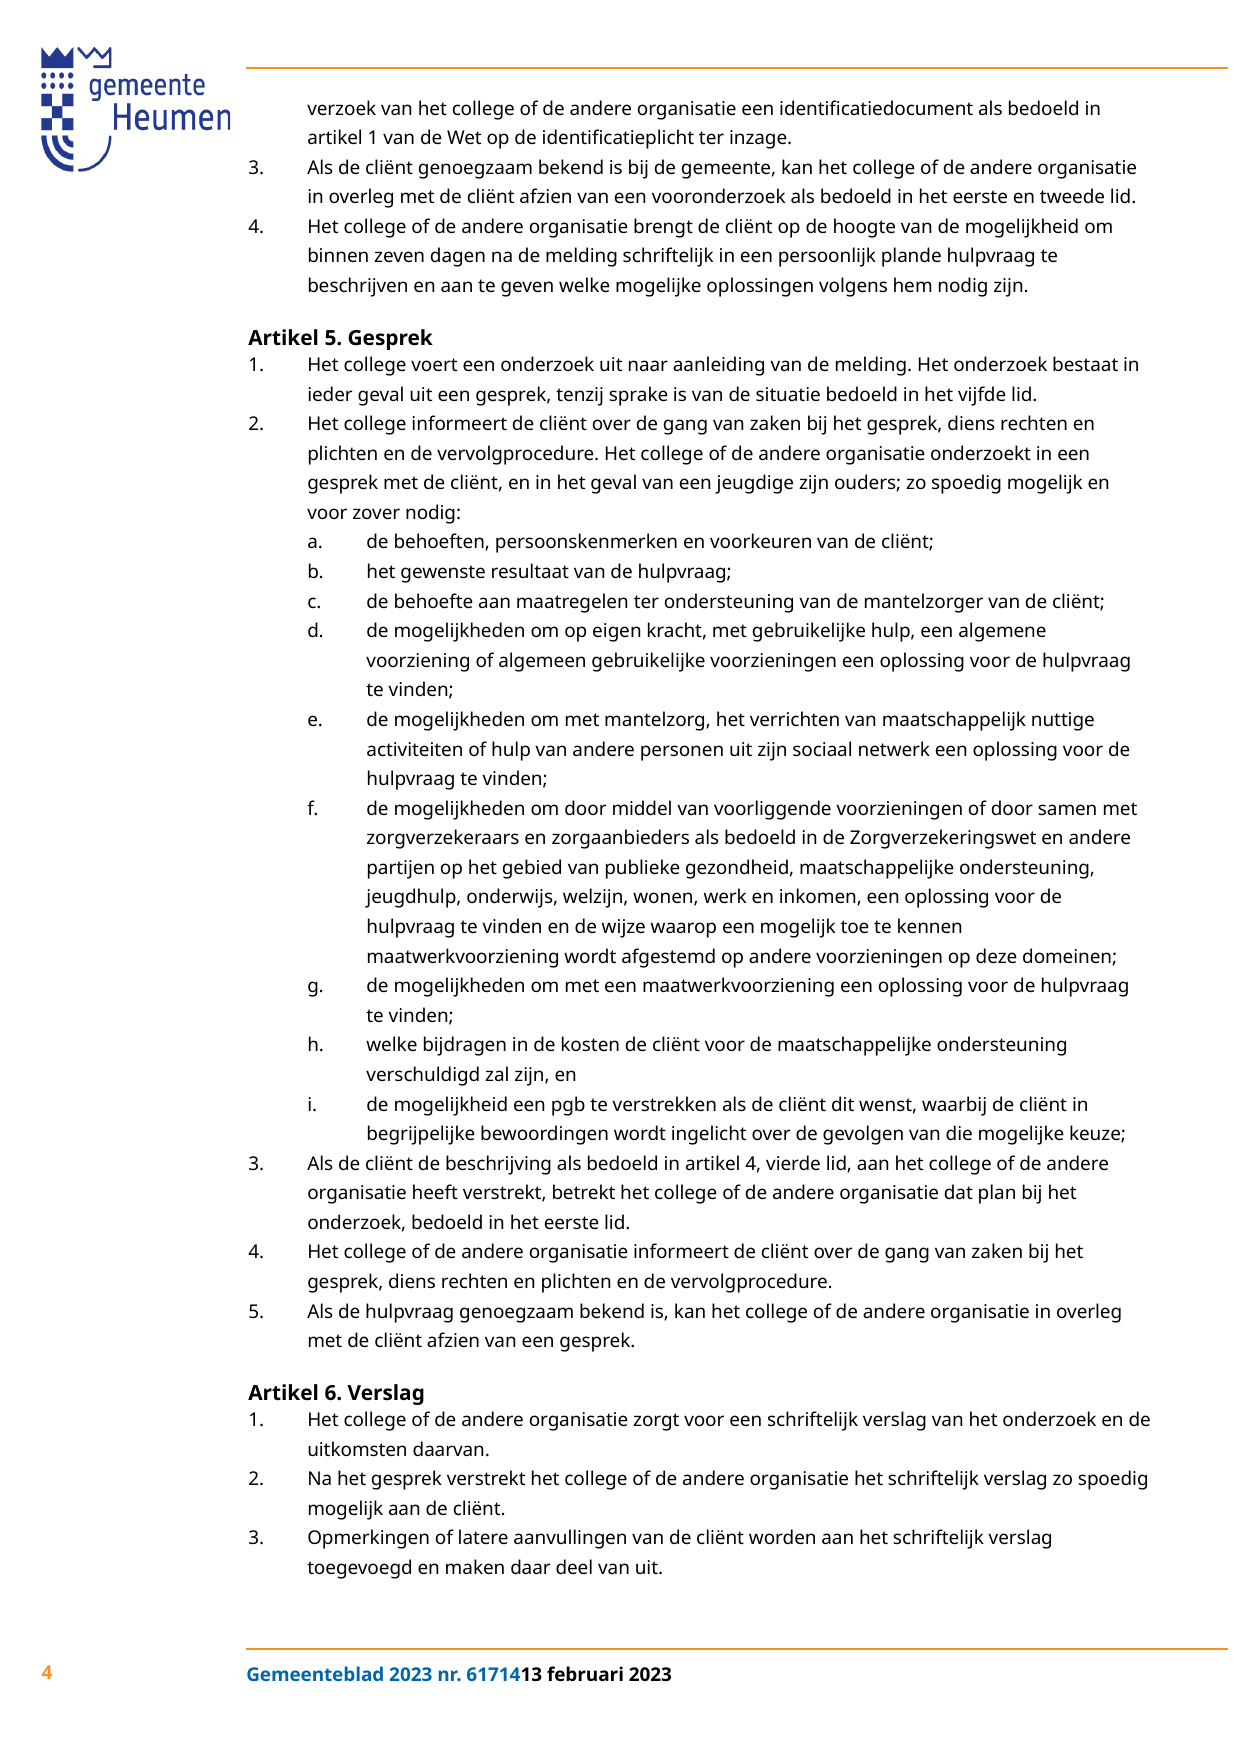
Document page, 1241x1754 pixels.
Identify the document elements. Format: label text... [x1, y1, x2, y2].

list verzoek van het college of de andere organisatie een identificatiedocument als bedoeld in artikel 1 van de Wet op de identificatieplicht ter inzage. [248, 95, 1152, 150]
list het gewenste resultaat van de hulpvraag; [307, 558, 1152, 584]
list Het college of de andere organisatie brengt de cliënt op de hoogte van de mogelijkheid om binnen zeven dagen na de melding schriftelijk in een persoonlijk plande hulpvraag te beschrijven en aan te geven welke mogelijke oplossingen volgens hem nodig zijn. [248, 213, 1152, 298]
list welke bijdragen in de kosten de cliënt voor de maatschappelijke ondersteuning verschuldigd zal zijn, en [307, 1032, 1152, 1087]
list Het college informeert de cliënt over de gang van zaken bij het gesprek, diens rechten en plichten en de vervolgprocedure. Het college of de andere organisatie onderzoekt in een gesprek met de cliënt, en in het geval van een jeugdige zijn ouders; zo spoedig mogelijk en voor zover nodig: [248, 410, 1152, 525]
list Het college of de andere organisatie zorgt voor een schriftelijk verslag van het onderzoek en de uitkomsten daarvan. [248, 1406, 1152, 1462]
picture [41, 47, 231, 172]
list Het college voert een onderzoek uit naar aanleiding van de melding. Het onderzoek bestaat in ieder geval uit een gesprek, tenzij sprake is van de situatie bedoeld in het vijfde lid. [248, 351, 1152, 406]
text Artikel 5. Gesprek [248, 323, 1152, 351]
list de behoeften, persoonskenmerken en voorkeuren van de cliënt; [307, 529, 1152, 554]
list Als de cliënt genoegzaam bekend is bij de gemeente, kan het college of de andere organisatie in overleg met de cliënt afzien van een vooronderzoek als bedoeld in het eerste en tweede lid. [248, 154, 1152, 209]
list Na het gesprek verstrekt het college of de andere organisatie het schriftelijk verslag zo spoedig mogelijk aan de cliënt. [248, 1465, 1152, 1521]
list Het college of de andere organisatie informeert de cliënt over de gang van zaken bij het gesprek, diens rechten en plichten en de vervolgprocedure. [248, 1239, 1152, 1294]
list de mogelijkheid een pgb te verstrekken als de cliënt dit wenst, waarbij de cliënt in begrijpelijke bewoordingen wordt ingelicht over de gevolgen van die mogelijke keuze; [307, 1091, 1152, 1146]
list de mogelijkheden om met mantelzorg, het verrichten van maatschappelijk nuttige activiteiten of hulp van andere personen uit zijn sociaal netwerk een oplossing voor de hulpvraag te vinden; [307, 706, 1152, 791]
list de behoefte aan maatregelen ter ondersteuning van de mantelzorger van de cliënt; [307, 588, 1152, 613]
list de mogelijkheden om door middel van voorliggende voorzieningen of door samen met zorgverzekeraars en zorgaanbieders als bedoeld in de Zorgverzekeringswet en andere partijen op het gebied van publieke gezondheid, maatschappelijke ondersteuning, jeugdhulp, onderwijs, welzijn, wonen, werk en inkomen, een oplossing voor de hulpvraag te vinden en de wijze waarop een mogelijk toe te kennen maatwerkvoorziening wordt afgestemd op andere voorzieningen op deze domeinen; [307, 795, 1152, 968]
list de mogelijkheden om met een maatwerkvoorziening een oplossing voor de hulpvraag te vinden; [307, 972, 1152, 1028]
list Als de cliënt de beschrijving als bedoeld in artikel 4, vierde lid, aan het college of de andere organisatie heeft verstrekt, betrekt het college of de andere organisatie dat plan bij het onderzoek, bedoeld in het eerste lid. [248, 1150, 1152, 1235]
list de mogelijkheden om op eigen kracht, met gebruikelijke hulp, een algemene voorziening of algemeen gebruikelijke voorzieningen een oplossing voor de hulpvraag te vinden; [307, 617, 1152, 702]
list Als de hulpvraag genoegzaam bekend is, kan het college of de andere organisatie in overleg met de cliënt afzien van een gesprek. [248, 1298, 1152, 1353]
list Opmerkingen of latere aanvullingen van de cliënt worden aan het schriftelijk verslag toegevoegd en maken daar deel van uit. [248, 1524, 1152, 1580]
text Artikel 6. Verslag [248, 1378, 1152, 1406]
